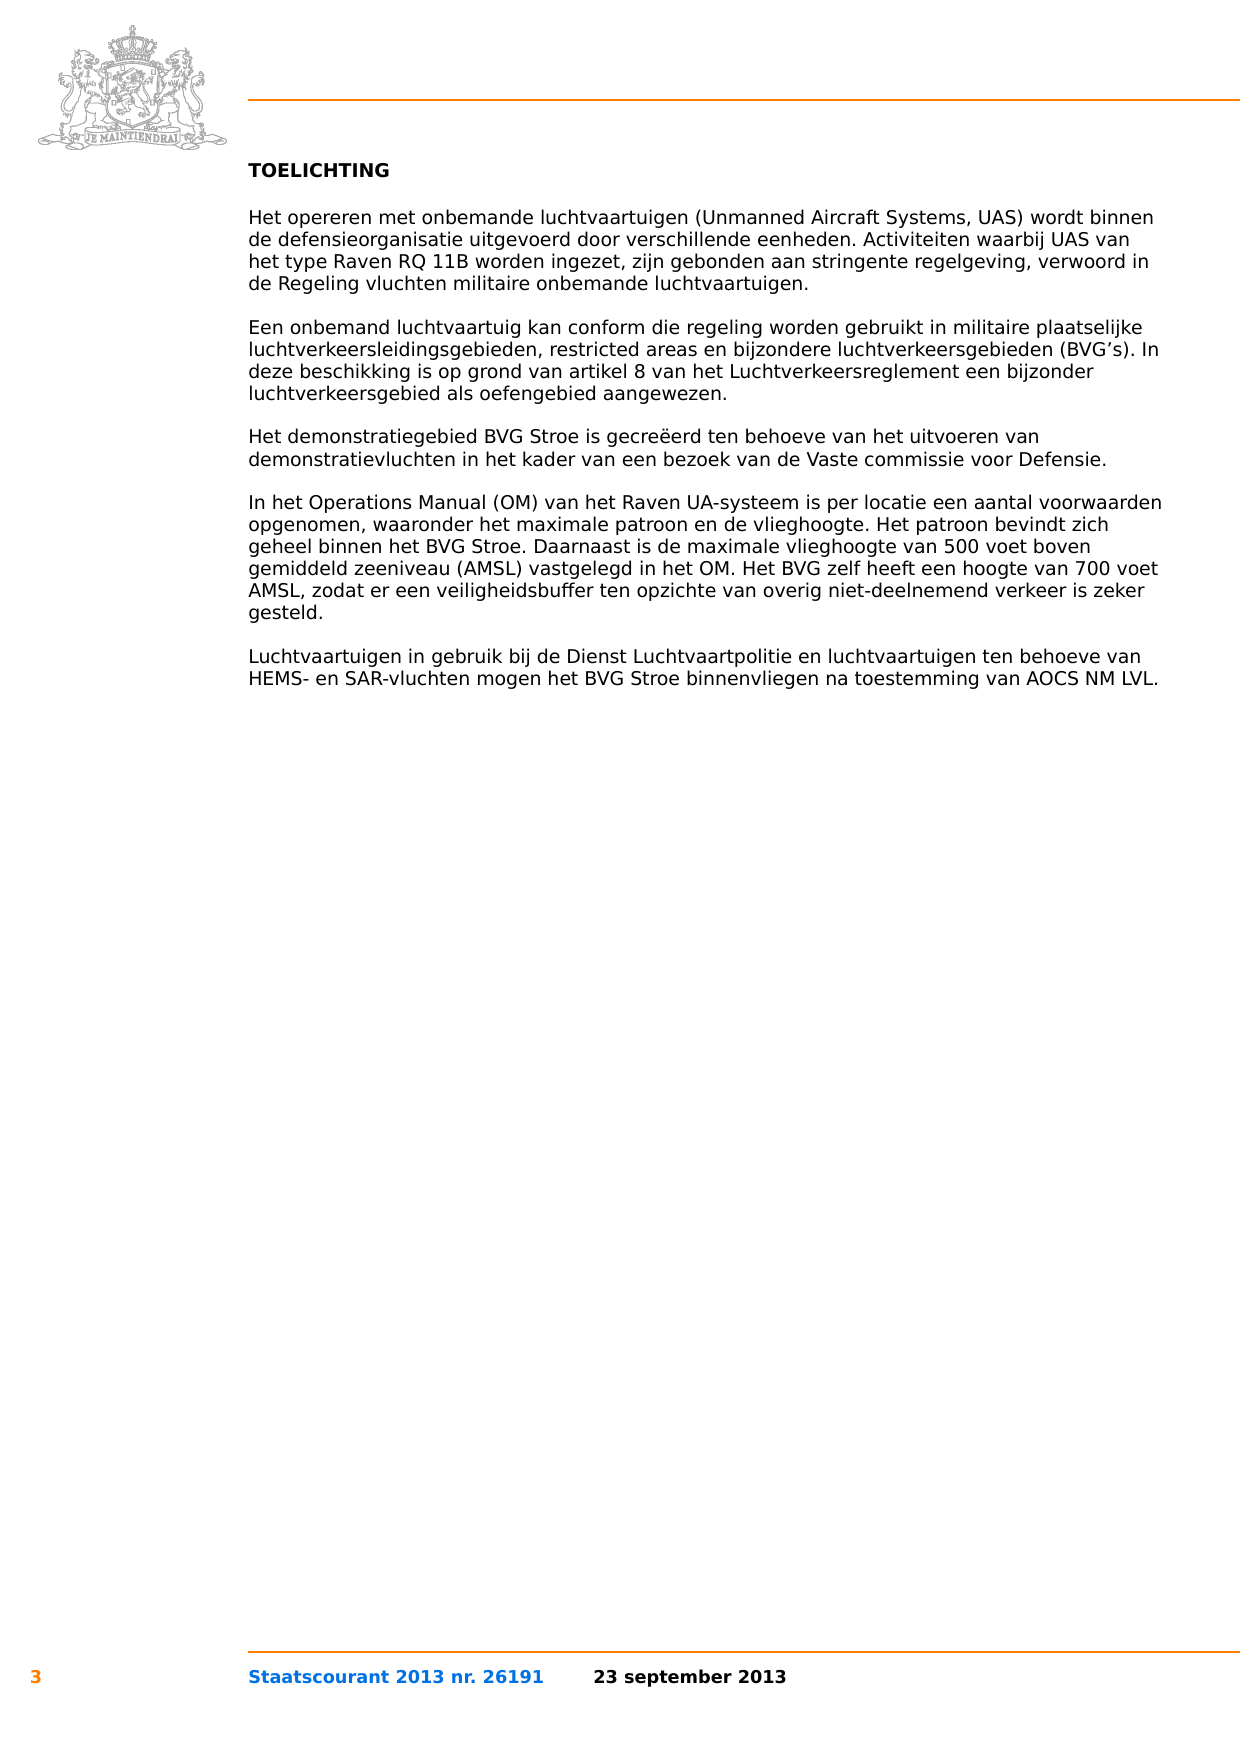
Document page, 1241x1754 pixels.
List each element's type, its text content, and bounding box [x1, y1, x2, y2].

text Luchtvaartuigen in gebruik bij de Dienst Luchtvaartpolitie en luchtvaartuigen ten behoeve van HEMS- en SAR-vluchten mogen het BVG Stroe binnenvliegen na toestemming van AOCS NM LVL. [248, 646, 1163, 690]
text Een onbemand luchtvaartuig kan conform die regeling worden gebruikt in militaire plaatselijke luchtverkeersleidingsgebieden, restricted areas en bijzondere luchtverkeersgebieden (BVG’s). In deze beschikking is op grond van artikel 8 van het Luchtverkeersreglement een bijzonder luchtverkeersgebied als oefengebied aangewezen. [248, 317, 1163, 404]
text Het demonstratiegebied BVG Stroe is gecreëerd ten behoeve van het uitvoeren van demonstratievluchten in het kader van een bezoek van de Vaste commissie voor Defensie. [248, 426, 1163, 470]
subtitle TOELICHTING [248, 160, 1163, 182]
text Het opereren met onbemande luchtvaartuigen (Unmanned Aircraft Systems, UAS) wordt binnen de defensieorganisatie uitgevoerd door verschillende eenheden. Activiteiten waarbij UAS van het type Raven RQ 11B worden ingezet, zijn gebonden aan stringente regelgeving, verwoord in de Regeling vluchten militaire onbemande luchtvaartuigen. [248, 207, 1163, 295]
text In het Operations Manual (OM) van het Raven UA-systeem is per locatie een aantal voorwaarden opgenomen, waaronder het maximale patroon en de vlieghoogte. Het patroon bevindt zich geheel binnen het BVG Stroe. Daarnaast is de maximale vlieghoogte van 500 voet boven gemiddeld zeeniveau (AMSL) vastgelegd in het OM. Het BVG zelf heeft een hoogte van 700 voet AMSL, zodat er een veiligheidsbuffer ten opzichte van overig niet-deelnemend verkeer is zeker gesteld. [248, 492, 1163, 624]
picture [38, 25, 227, 150]
